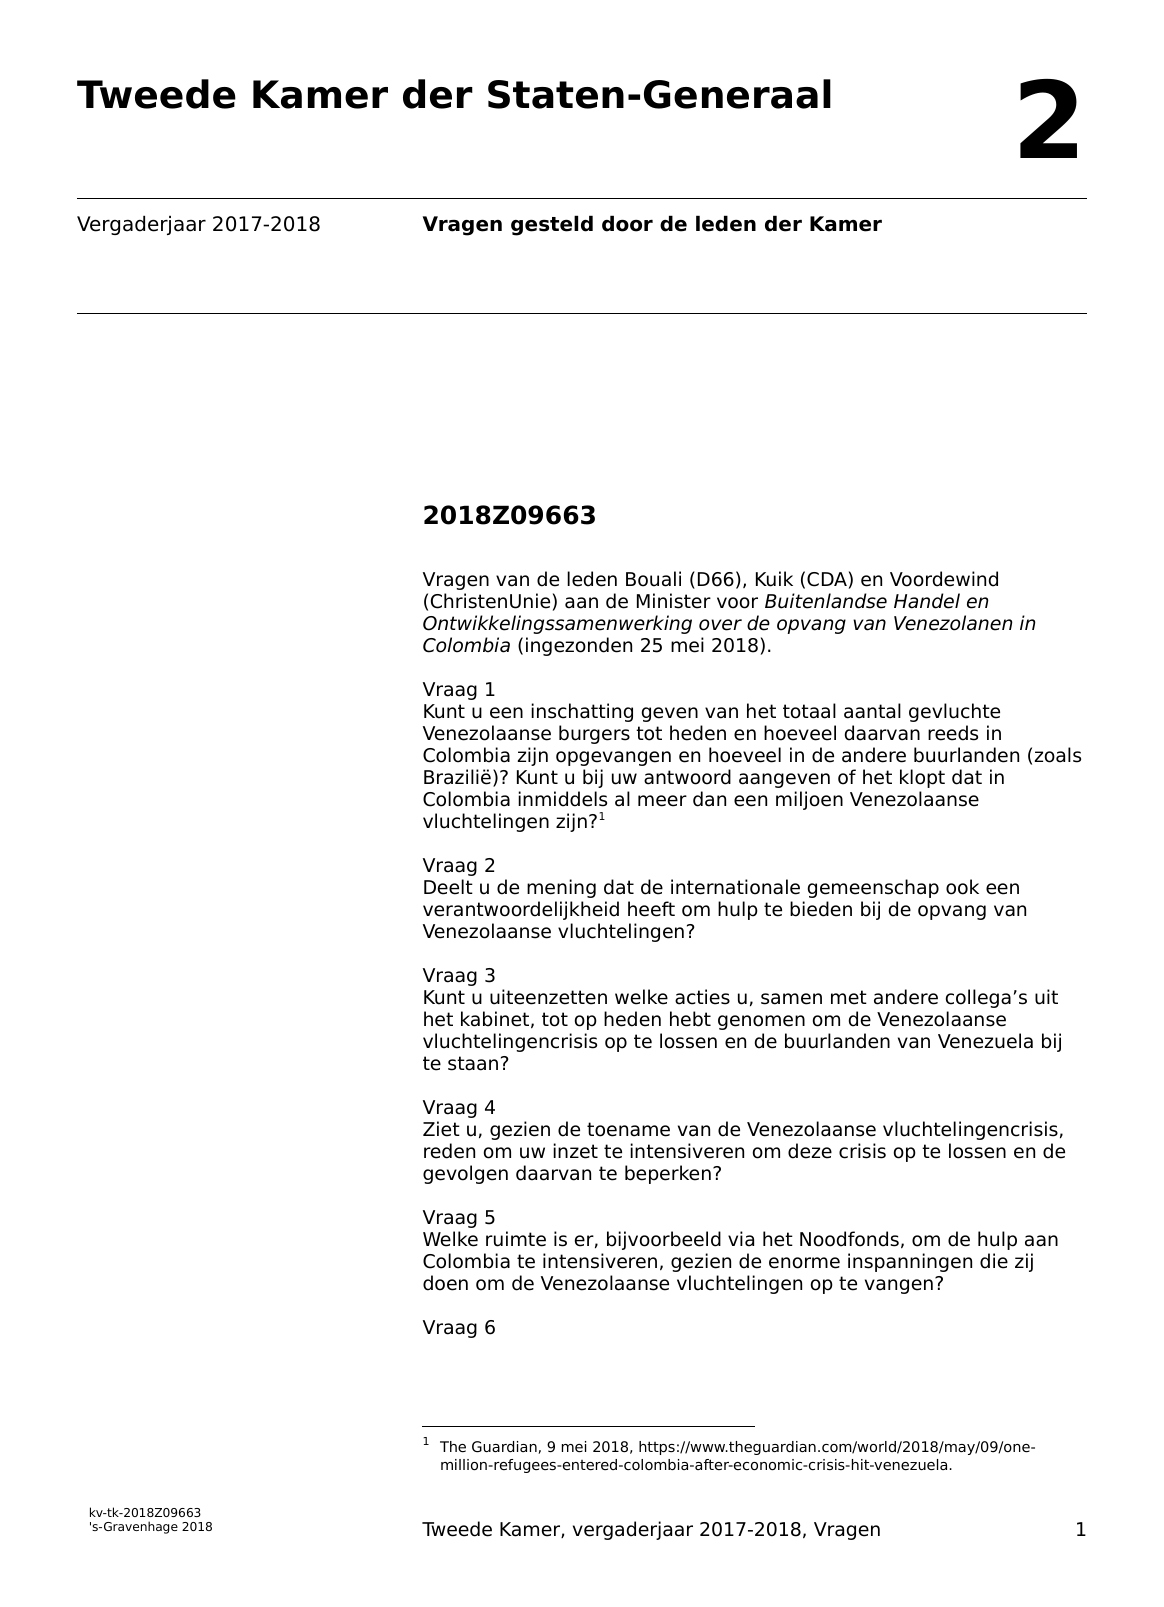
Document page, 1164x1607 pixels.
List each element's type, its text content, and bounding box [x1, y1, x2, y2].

text Vraag 3 [422, 965, 1087, 987]
text Vraag 1 [422, 679, 1087, 701]
text 's-Gravenhage 2018 [88, 1520, 323, 1534]
text Ziet u, gezien de toename van de Venezolaanse vluchtelingencrisis, reden om uw inzet te intensiveren om deze crisis op te lossen en de gevolgen daarvan te beperken? [422, 1119, 1087, 1185]
text Deelt u de mening dat de internationale gemeenschap ook een verantwoordelijkheid heeft om hulp te bieden bij de opvang van Venezolaanse vluchtelingen? [422, 877, 1087, 943]
text Kunt u een inschatting geven van het totaal aantal gevluchte Venezolaanse burgers tot heden en hoeveel daarvan reeds in Colombia zijn opgevangen en hoeveel in de andere buurlanden (zoals Brazilië)? Kunt u bij uw antwoord aangeven of het klopt dat in Colombia inmiddels al meer dan een miljoen Venezolaanse vluchtelingen zijn? [422, 701, 1087, 833]
text Kunt u uiteenzetten welke acties u, samen met andere collega’s uit het kabinet, tot op heden hebt genomen om de Venezolaanse vluchtelingencrisis op te lossen en de buurlanden van Venezuela bij te staan? [422, 987, 1087, 1075]
text Vraag 2 [422, 855, 1087, 877]
text Vraag 5 [422, 1207, 1087, 1229]
text kv-tk-2018Z09663 [88, 1506, 323, 1520]
text Vraag 6 [422, 1317, 1087, 1339]
text Welke ruimte is er, bijvoorbeeld via het Noodfonds, om de hulp aan Colombia te intensiveren, gezien de enorme inspanningen die zij doen om de Venezolaanse vluchtelingen op te vangen? [422, 1229, 1087, 1295]
table_cell Vragen gesteld door de leden der Kamer [422, 199, 1087, 313]
text Vragen van de leden Bouali (D66), Kuik (CDA) en Voordewind (ChristenUnie) aan de Minister voor Buitenlandse Handel en Ontwikkelingssamenwerking over de opvang van Venezolanen in Colombia (ingezonden 25 mei 2018). [422, 569, 1087, 657]
text 2018Z09663 [422, 501, 1087, 531]
table_header 2 [886, 59, 1087, 198]
text Vraag 4 [422, 1097, 1087, 1119]
table_header Tweede Kamer der Staten-Generaal [77, 59, 886, 198]
table_cell Vergaderjaar 2017-2018 [77, 199, 422, 313]
text The Guardian, 9 mei 2018, https://www.theguardian.com/world/2018/may/09/one-million-refugees-entered-colombia-after-economic-crisis-hit-venezuela. [422, 1435, 1087, 1474]
